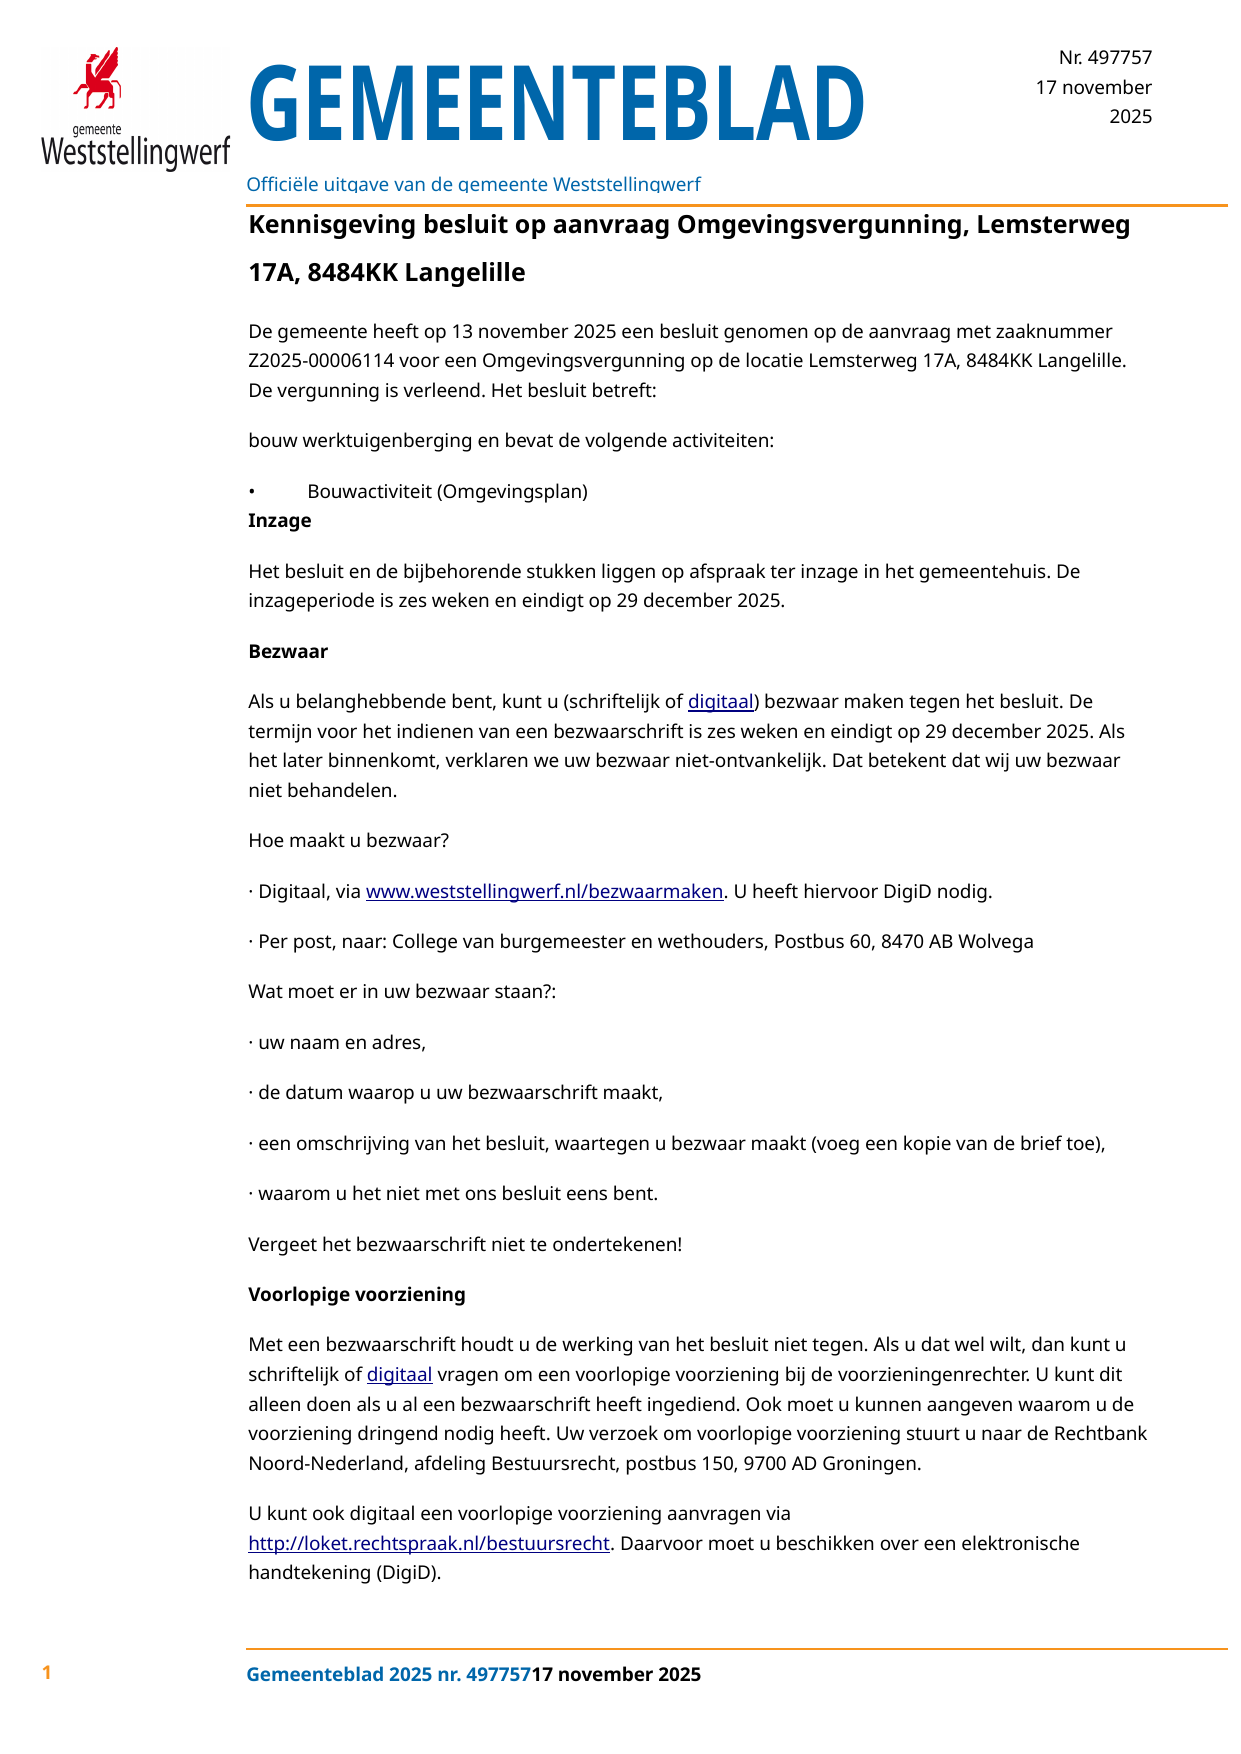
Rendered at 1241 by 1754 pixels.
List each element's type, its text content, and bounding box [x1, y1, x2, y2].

text Voorlopige voorziening [248, 1281, 1152, 1307]
text · een omschrijving van het besluit, waartegen u bezwaar maakt (voeg een kopie van de brief toe), [248, 1130, 1152, 1156]
text · uw naam en adres, [248, 1029, 1152, 1055]
text bouw werktuigenberging en bevat de volgende activiteiten: [248, 427, 1152, 453]
text De gemeente heeft op 13 november 2025 een besluit genomen op de aanvraag met zaaknummer Z2025-00006114 voor een Omgevingsvergunning op de locatie Lemsterweg 17A, 8484KK Langelille. De vergunning is verleend. Het besluit betreft: [248, 318, 1152, 403]
text Kennisgeving besluit op aanvraag Omgevingsvergunning, Lemsterweg 17A, 8484KK Langelille [248, 207, 1152, 288]
text Wat moet er in uw bezwaar staan?: [248, 979, 1152, 1004]
text Vergeet het bezwaarschrift niet te ondertekenen! [248, 1231, 1152, 1257]
text · Per post, naar: College van burgemeester en wethouders, Postbus 60, 8470 AB Wolvega [248, 928, 1152, 954]
list Bouwactiviteit (Omgevingsplan) [248, 478, 1152, 504]
text Hoe maakt u bezwaar? [248, 827, 1152, 853]
text Inzage [248, 507, 1152, 533]
text Bezwaar [248, 638, 1152, 664]
picture [41, 47, 231, 172]
text · de datum waarop u uw bezwaarschrift maakt, [248, 1079, 1152, 1105]
text Met een bezwaarschrift houdt u de werking van het besluit niet tegen. Als u dat wel wilt, dan kunt u schriftelijk of digitaal vragen om een voorlopige voorziening bij de voorzieningenrechter. U kunt dit alleen doen als u al een bezwaarschrift heeft ingediend. Ook moet u kunnen aangeven waarom u de voorziening dringend nodig heeft. Uw verzoek om voorlopige voorziening stuurt u naar de Rechtbank Noord-Nederland, afdeling Bestuursrecht, postbus 150, 9700 AD Groningen. [248, 1332, 1152, 1476]
text · Digitaal, via www.weststellingwerf.nl/bezwaarmaken. U heeft hiervoor DigiD nodig. [248, 878, 1152, 904]
text Het besluit en de bijbehorende stukken liggen op afspraak ter inzage in het gemeentehuis. De inzageperiode is zes weken en eindigt op 29 december 2025. [248, 558, 1152, 613]
text U kunt ook digitaal een voorlopige voorziening aanvragen via http://loket.rechtspraak.nl/bestuursrecht. Daarvoor moet u beschikken over een elektronische handtekening (DigiD). [248, 1500, 1152, 1585]
text · waarom u het niet met ons besluit eens bent. [248, 1180, 1152, 1206]
text Als u belanghebbende bent, kunt u (schriftelijk of digitaal) bezwaar maken tegen het besluit. De termijn voor het indienen van een bezwaarschrift is zes weken en eindigt op 29 december 2025. Als het later binnenkomt, verklaren we uw bezwaar niet-ontvankelijk. Dat betekent dat wij uw bezwaar niet behandelen. [248, 688, 1152, 803]
